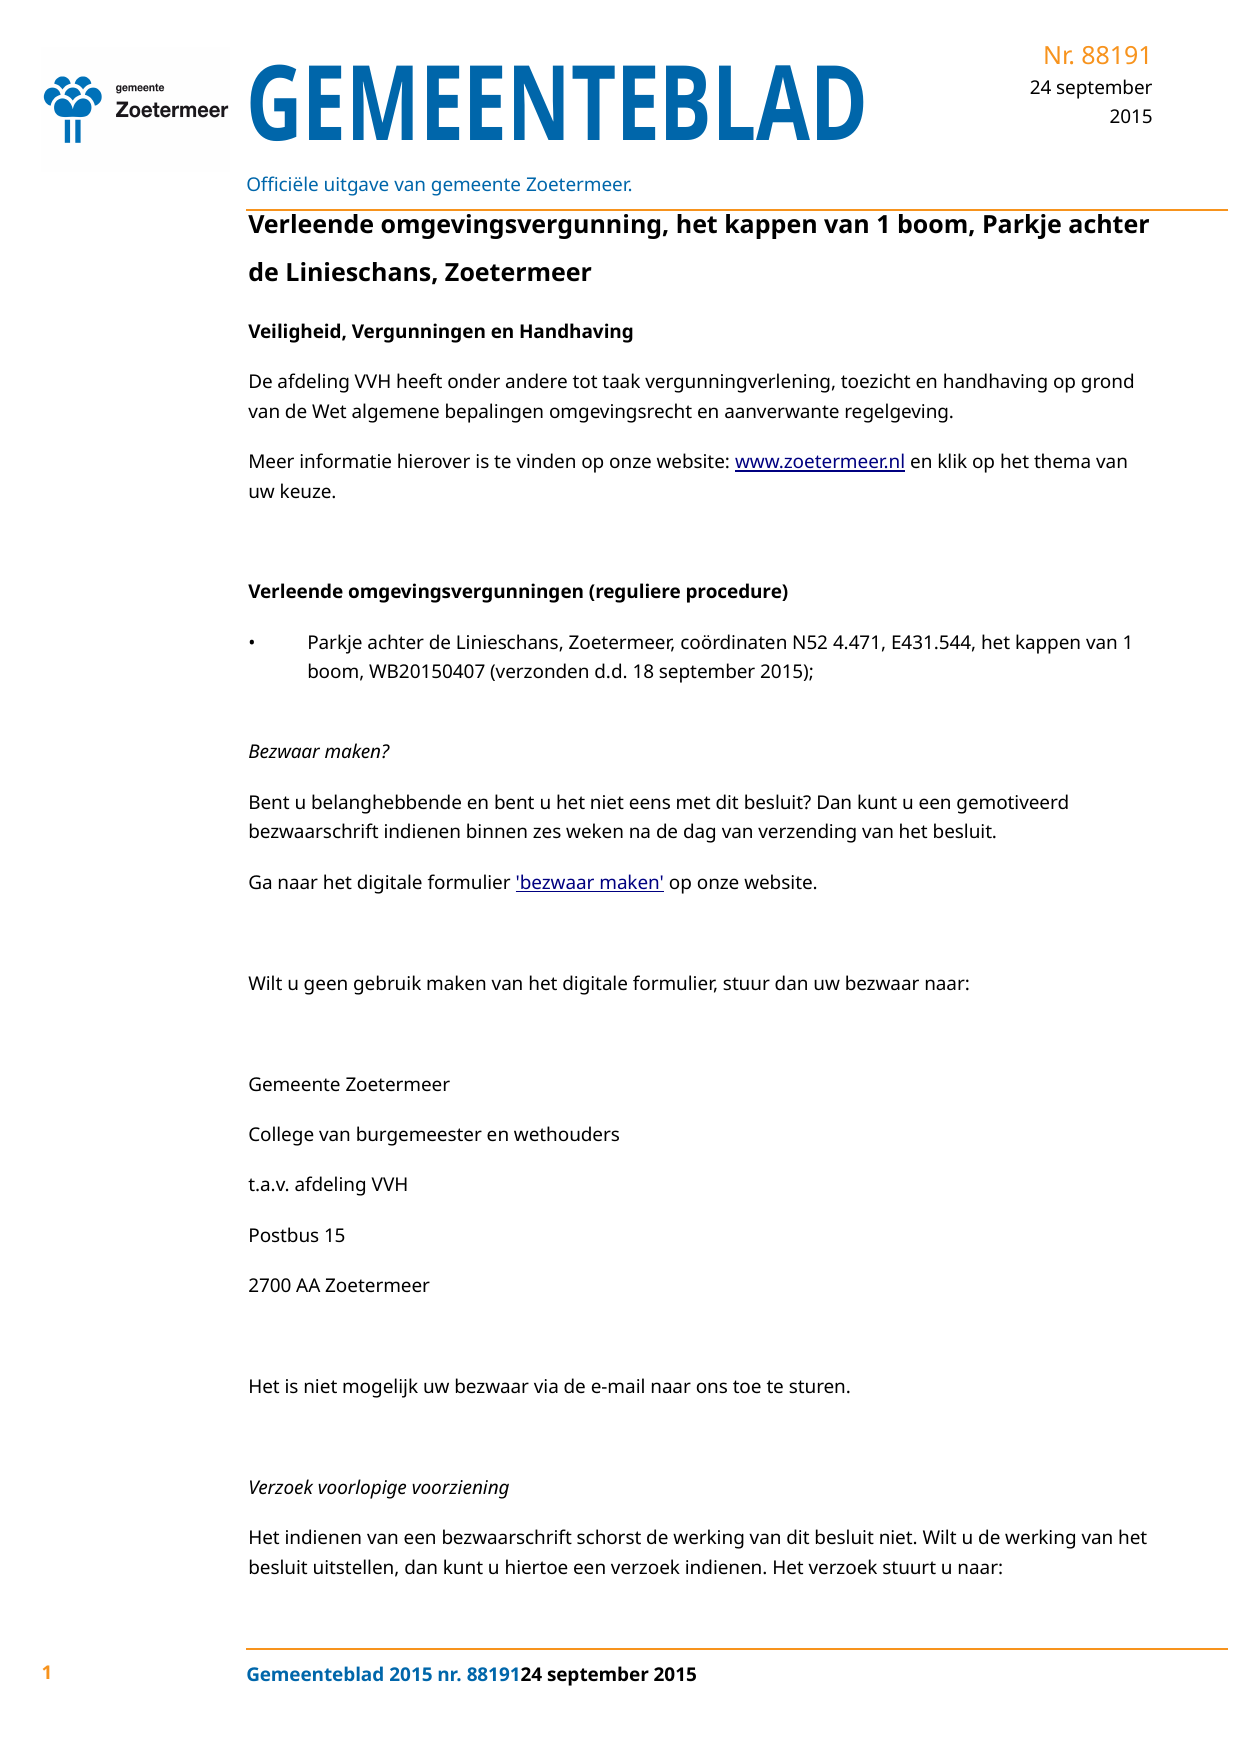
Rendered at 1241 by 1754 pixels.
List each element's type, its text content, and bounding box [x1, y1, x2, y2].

text Ga naar het digitale formulier 'bezwaar maken' op onze website. [248, 869, 1152, 895]
text Bezwaar maken? [248, 739, 1152, 764]
text 2700 AA Zoetermeer [248, 1272, 1152, 1298]
text Verzoek voorlopige voorziening [248, 1474, 1152, 1500]
picture [41, 47, 231, 172]
text Gemeente Zoetermeer [248, 1071, 1152, 1097]
text Het indienen van een bezwaarschrift schorst de werking van dit besluit niet. Wilt u de werking van het besluit uitstellen, dan kunt u hiertoe een verzoek indienen. Het verzoek stuurt u naar: [248, 1524, 1152, 1580]
text De afdeling VVH heeft onder andere tot taak vergunningverlening, toezicht en handhaving op grond van de Wet algemene bepalingen omgevingsrecht en aanverwante regelgeving. [248, 368, 1152, 424]
text Veiligheid, Vergunningen en Handhaving [248, 318, 1152, 344]
text Postbus 15 [248, 1222, 1152, 1248]
text t.a.v. afdeling VVH [248, 1172, 1152, 1197]
text College van burgemeester en wethouders [248, 1121, 1152, 1147]
text Het is niet mogelijk uw bezwaar via de e-mail naar ons toe te sturen. [248, 1373, 1152, 1399]
text Bent u belanghebbende en bent u het niet eens met dit besluit? Dan kunt u een gemotiveerd bezwaarschrift indienen binnen zes weken na de dag van verzending van het besluit. [248, 789, 1152, 844]
text Meer informatie hierover is te vinden op onze website: www.zoetermeer.nl en klik op het thema van uw keuze. [248, 448, 1152, 504]
text Verleende omgevingsvergunning, het kappen van 1 boom, Parkje achter de Linieschans, Zoetermeer [248, 211, 1152, 288]
list Parkje achter de Linieschans, Zoetermeer, coördinaten N52 4.471, E431.544, het kappen van 1 boom, WB20150407 (verzonden d.d. 18 september 2015); [248, 629, 1152, 684]
text Wilt u geen gebruik maken van het digitale formulier, stuur dan uw bezwaar naar: [248, 970, 1152, 996]
text Verleende omgevingsvergunningen (reguliere procedure) [248, 579, 1152, 604]
